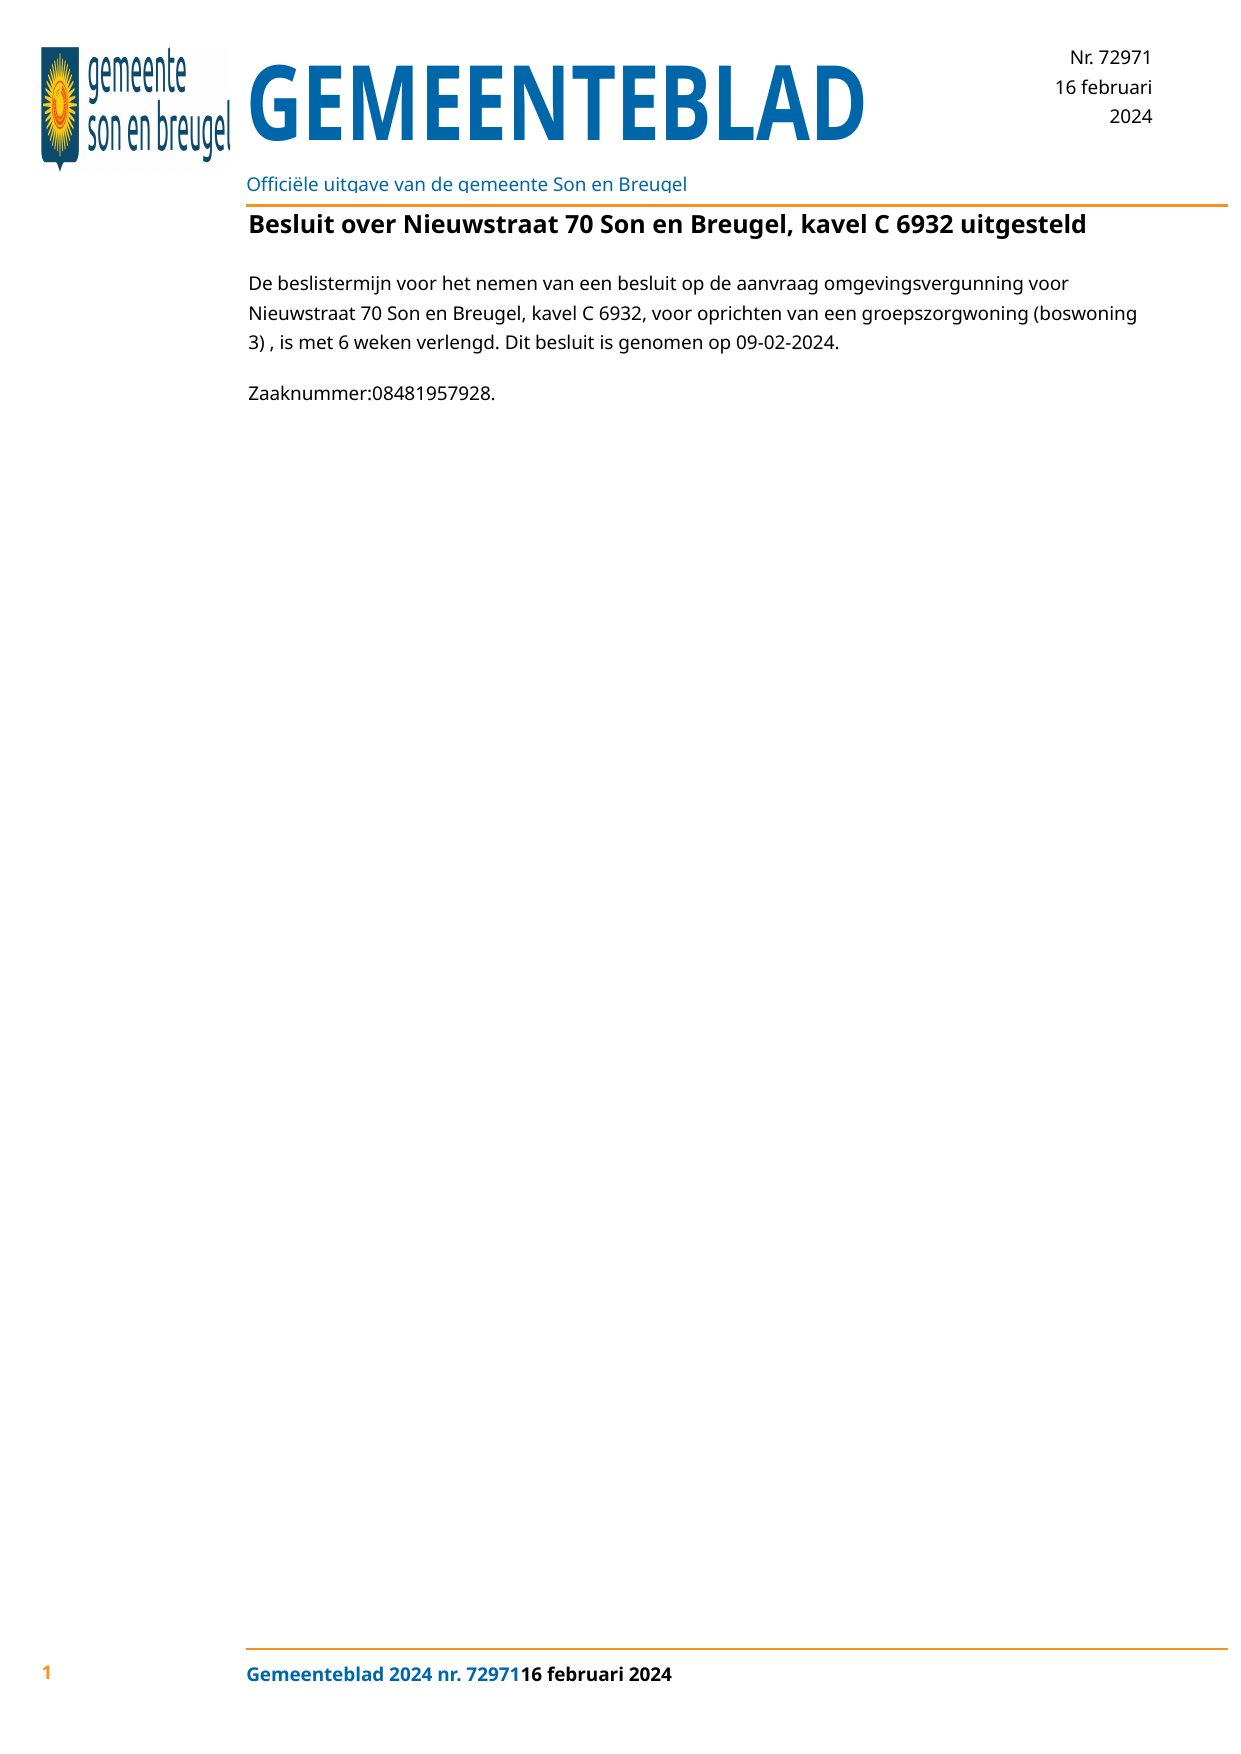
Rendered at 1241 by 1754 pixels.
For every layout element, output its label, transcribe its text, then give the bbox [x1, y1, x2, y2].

text Besluit over Nieuwstraat 70 Son en Breugel, kavel C 6932 uitgesteld [248, 207, 1152, 241]
text Zaaknummer:08481957928. [248, 380, 1152, 406]
picture [41, 47, 231, 172]
text De beslistermijn voor het nemen van een besluit op de aanvraag omgevingsvergunning voor Nieuwstraat 70 Son en Breugel, kavel C 6932, voor oprichten van een groepszorgwoning (boswoning 3) , is met 6 weken verlengd. Dit besluit is genomen op 09-02-2024. [248, 270, 1152, 355]
